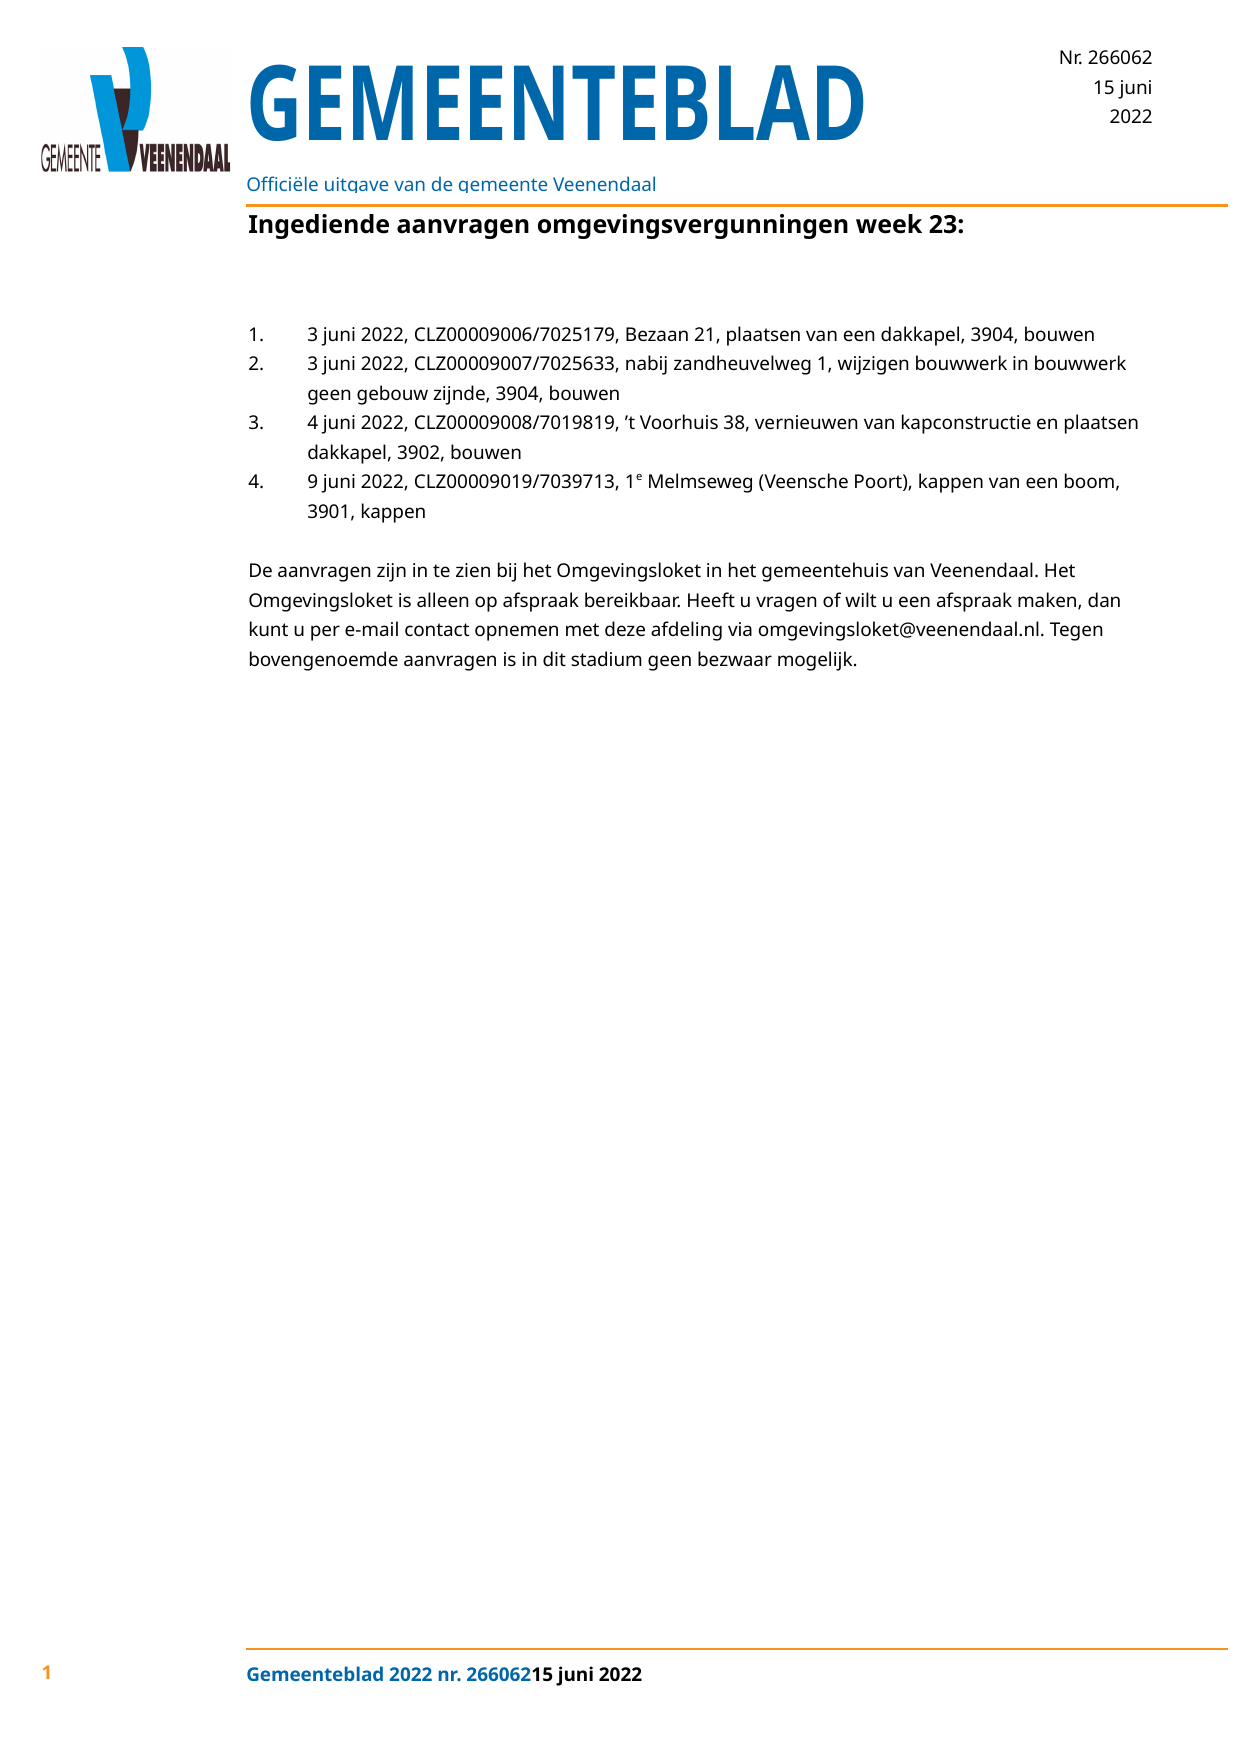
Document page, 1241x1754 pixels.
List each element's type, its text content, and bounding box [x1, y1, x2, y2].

list 9 juni 2022, CLZ00009019/7039713, 1e Melmseweg (Veensche Poort), kappen van een boom, 3901, kappen [248, 469, 1152, 524]
text De aanvragen zijn in te zien bij het Omgevingsloket in het gemeentehuis van Veenendaal. Het Omgevingsloket is alleen op afspraak bereikbaar. Heeft u vragen of wilt u een afspraak maken, dan kunt u per e-mail contact opnemen met deze afdeling via omgevingsloket@veenendaal.nl. Tegen bovengenoemde aanvragen is in dit stadium geen bezwaar mogelijk. [248, 557, 1152, 672]
list 3 juni 2022, CLZ00009006/7025179, Bezaan 21, plaatsen van een dakkapel, 3904, bouwen [248, 321, 1152, 346]
picture [41, 47, 130, 172]
picture [123, 47, 231, 172]
list 4 juni 2022, CLZ00009008/7019819, ’t Voorhuis 38, vernieuwen van kapconstructie en plaatsen dakkapel, 3902, bouwen [248, 409, 1152, 465]
text Ingediende aanvragen omgevingsvergunningen week 23: [248, 207, 1152, 241]
list 3 juni 2022, CLZ00009007/7025633, nabij zandheuvelweg 1, wijzigen bouwwerk in bouwwerk geen gebouw zijnde, 3904, bouwen [248, 350, 1152, 406]
